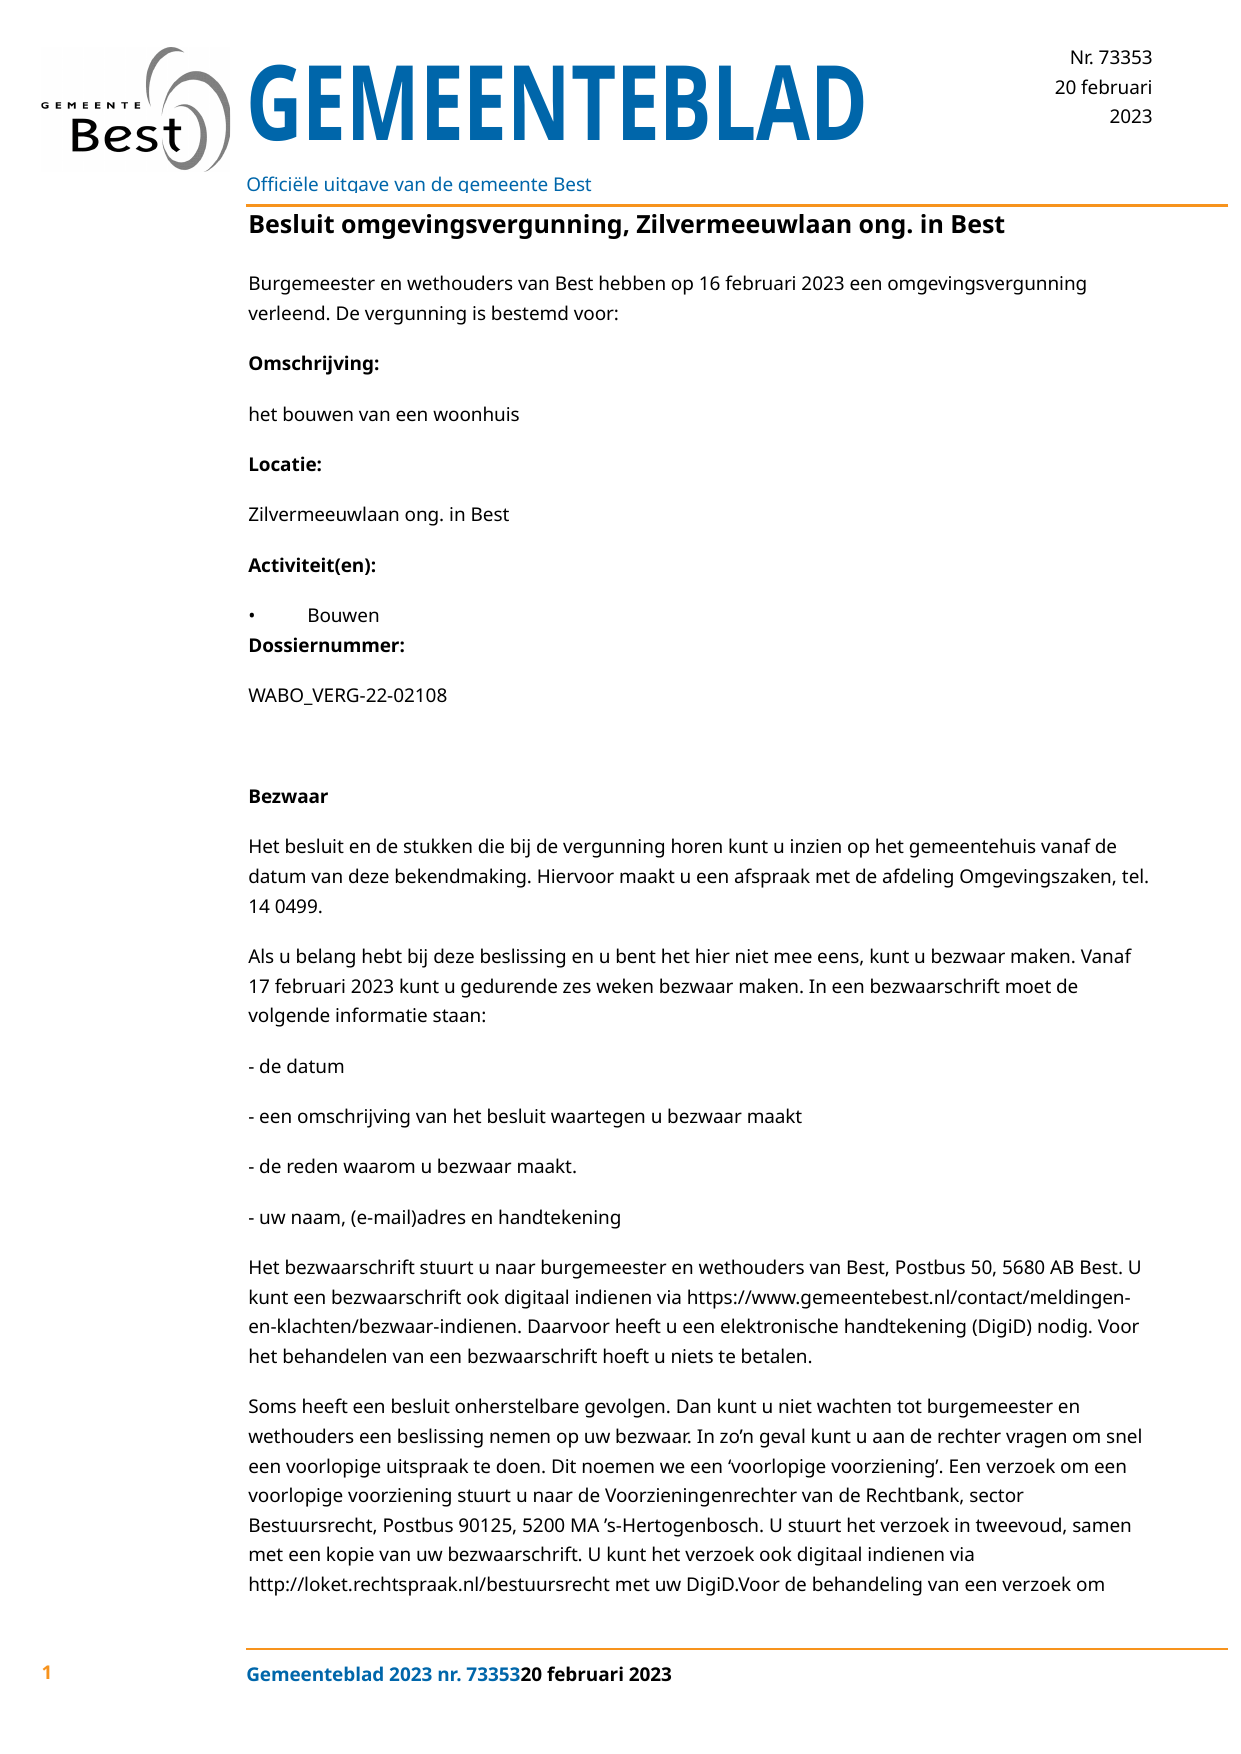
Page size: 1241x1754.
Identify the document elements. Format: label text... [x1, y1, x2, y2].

text Activiteit(en): [248, 552, 1152, 578]
text Locatie: [248, 451, 1152, 477]
list Bouwen [248, 602, 1152, 628]
text - een omschrijving van het besluit waartegen u bezwaar maakt [248, 1103, 1152, 1129]
text Zilvermeeuwlaan ong. in Best [248, 502, 1152, 527]
text Als u belang hebt bij deze beslissing en u bent het hier niet mee eens, kunt u bezwaar maken. Vanaf 17 februari 2023 kunt u gedurende zes weken bezwaar maken. In een bezwaarschrift moet de volgende informatie staan: [248, 943, 1152, 1028]
text - de reden waarom u bezwaar maakt. [248, 1154, 1152, 1179]
text Burgemeester en wethouders van Best hebben op 16 februari 2023 een omgevingsvergunning verleend. De vergunning is bestemd voor: [248, 270, 1152, 326]
text Het besluit en de stukken die bij de vergunning horen kunt u inzien op het gemeentehuis vanaf de datum van deze bekendmaking. Hiervoor maakt u een afspraak met de afdeling Omgevingszaken, tel. 14 0499. [248, 834, 1152, 918]
text Dossiernummer: [248, 632, 1152, 658]
text Besluit omgevingsvergunning, Zilvermeeuwlaan ong. in Best [248, 207, 1152, 241]
text het bouwen van een woonhuis [248, 401, 1152, 426]
text Omschrijving: [248, 350, 1152, 376]
text Soms heeft een besluit onherstelbare gevolgen. Dan kunt u niet wachten tot burgemeester en wethouders een beslissing nemen op uw bezwaar. In zo’n geval kunt u aan de rechter vragen om snel een voorlopige uitspraak te doen. Dit noemen we een ‘voorlopige voorziening’. Een verzoek om een voorlopige voorziening stuurt u naar de Voorzieningenrechter van de Rechtbank, sector Bestuursrecht, Postbus 90125, 5200 MA ’s-Hertogenbosch. U stuurt het verzoek in tweevoud, samen met een kopie van uw bezwaarschrift. U kunt het verzoek ook digitaal indienen via http://loket.rechtspraak.nl/bestuursrecht met uw DigiD.Voor de behandeling van een verzoek om [248, 1394, 1152, 1597]
picture [41, 47, 231, 172]
text WABO_VERG-22-02108 [248, 682, 1152, 708]
text Het bezwaarschrift stuurt u naar burgemeester en wethouders van Best, Postbus 50, 5680 AB Best. U kunt een bezwaarschrift ook digitaal indienen via https://www.gemeentebest.nl/contact/meldingen-en-klachten/bezwaar-indienen. Daarvoor heeft u een elektronische handtekening (DigiD) nodig. Voor het behandelen van een bezwaarschrift hoeft u niets te betalen. [248, 1254, 1152, 1369]
text Bezwaar [248, 783, 1152, 809]
text - uw naam, (e-mail)adres en handtekening [248, 1204, 1152, 1230]
text - de datum [248, 1053, 1152, 1078]
